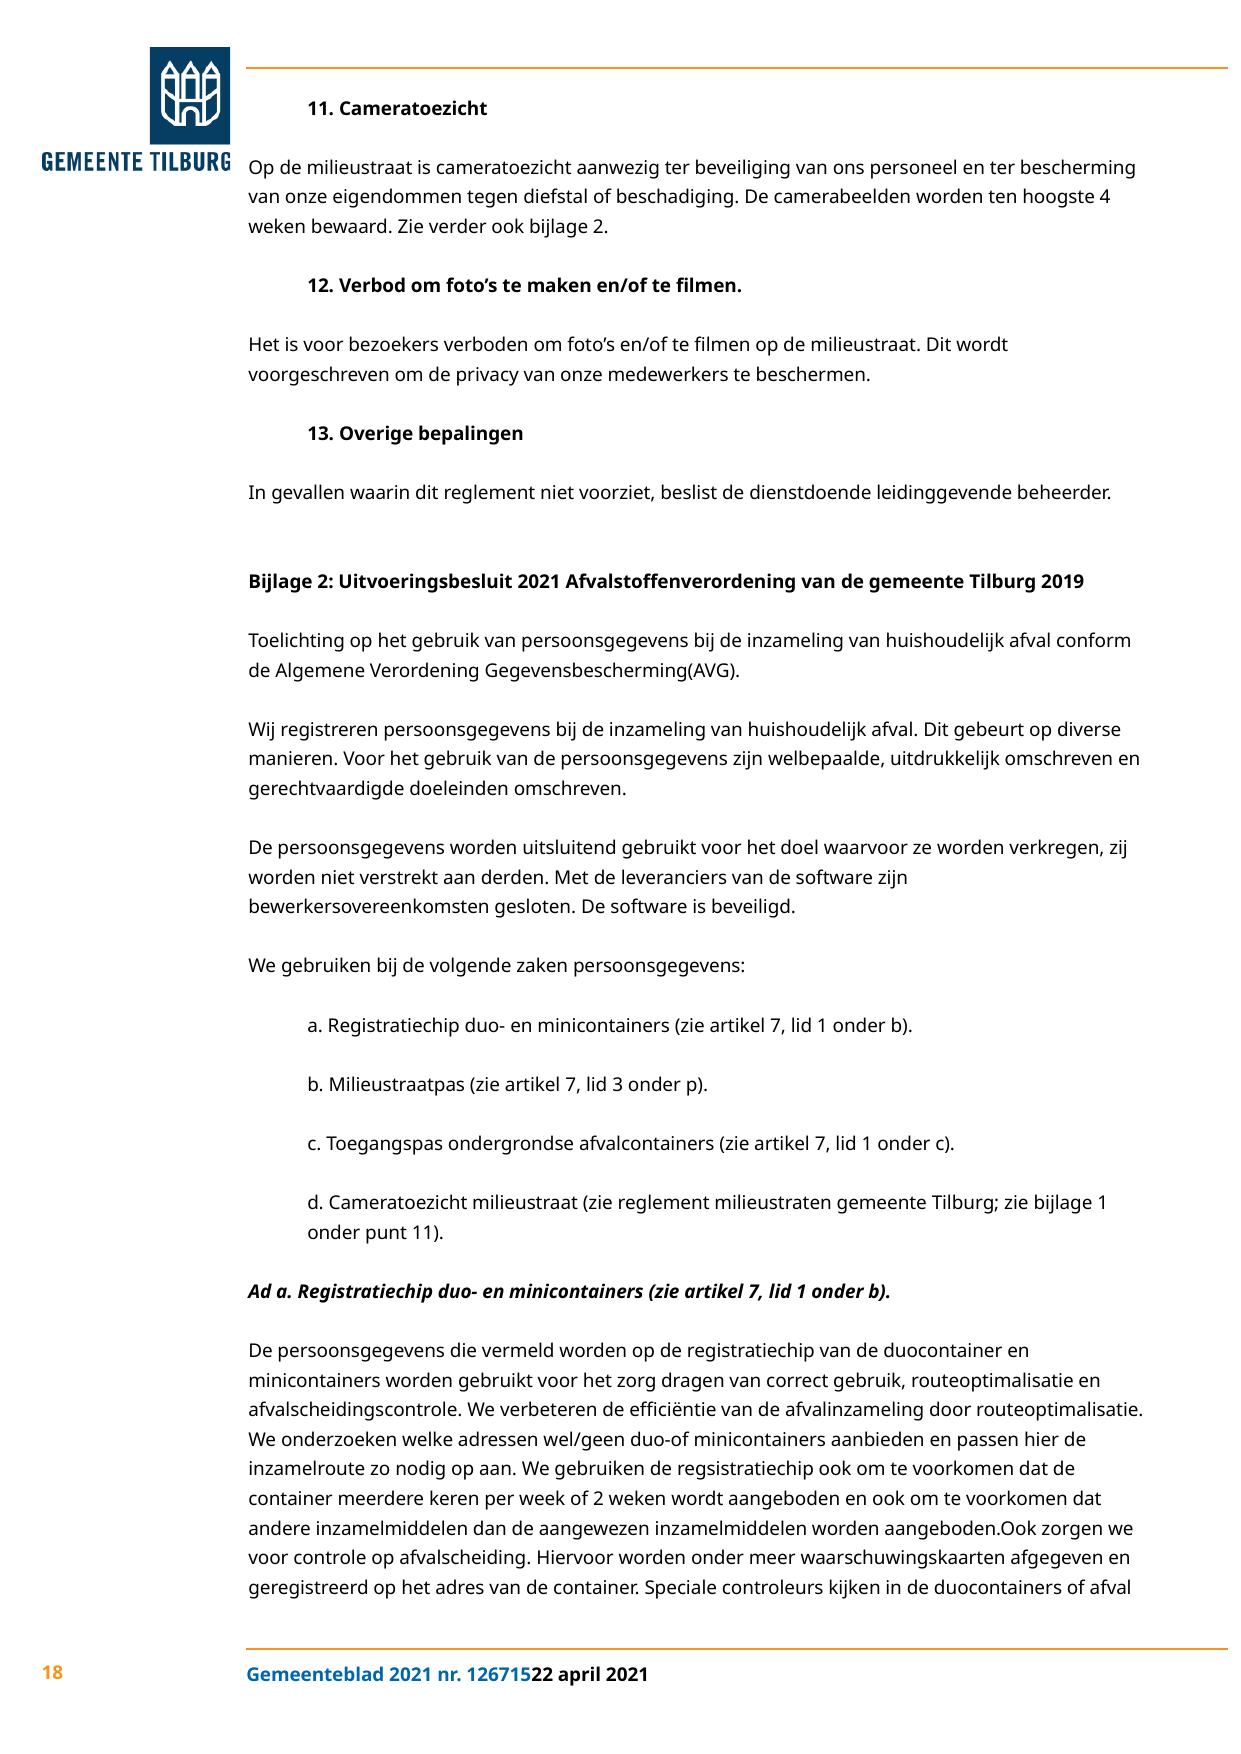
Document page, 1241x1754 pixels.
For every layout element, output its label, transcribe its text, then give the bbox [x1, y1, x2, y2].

list 11. Cameratoezicht [248, 95, 1152, 121]
list b. Milieustraatpas (zie artikel 7, lid 3 onder p). [248, 1071, 1152, 1097]
list d. Cameratoezicht milieustraat (zie reglement milieustraten gemeente Tilburg; zie bijlage 1 onder punt 11). [248, 1189, 1152, 1245]
text Op de milieustraat is cameratoezicht aanwezig ter beveiliging van ons personeel en ter bescherming van onze eigendommen tegen diefstal of beschadiging. De camerabeelden worden ten hoogste 4 weken bewaard. Zie verder ook bijlage 2. [248, 154, 1152, 239]
text Het is voor bezoekers verboden om foto’s en/of te filmen op de milieustraat. Dit wordt voorgeschreven om de privacy van onze medewerkers te beschermen. [248, 331, 1152, 387]
text Ad a. Registratiechip duo- en minicontainers (zie artikel 7, lid 1 onder b). [248, 1278, 1152, 1304]
text Bijlage 2: Uitvoeringsbesluit 2021 Afvalstoffenverordening van de gemeente Tilburg 2019 [248, 568, 1152, 594]
text De persoonsgegevens die vermeld worden op de registratiechip van de duocontainer en minicontainers worden gebruikt voor het zorg dragen van correct gebruik, routeoptimalisatie en afvalscheidingscontrole. We verbeteren de efficiëntie van de afvalinzameling door routeoptimalisatie. We onderzoeken welke adressen wel/geen duo-of minicontainers aanbieden en passen hier de inzamelroute zo nodig op aan. We gebruiken de regsistratiechip ook om te voorkomen dat de container meerdere keren per week of 2 weken wordt aangeboden en ook om te voorkomen dat andere inzamelmiddelen dan de aangewezen inzamelmiddelen worden aangeboden.Ook zorgen we voor controle op afvalscheiding. Hiervoor worden onder meer waarschuwingskaarten afgegeven en geregistreerd op het adres van de container. Speciale controleurs kijken in de duocontainers of afval [248, 1337, 1152, 1600]
list 12. Verbod om foto’s te maken en/of te filmen. [248, 272, 1152, 298]
text Wij registreren persoonsgegevens bij de inzameling van huishoudelijk afval. Dit gebeurt op diverse manieren. Voor het gebruik van de persoonsgegevens zijn welbepaalde, uitdrukkelijk omschreven en gerechtvaardigde doeleinden omschreven. [248, 716, 1152, 801]
list a. Registratiechip duo- en minicontainers (zie artikel 7, lid 1 onder b). [248, 1012, 1152, 1038]
text In gevallen waarin dit reglement niet voorziet, beslist de dienstdoende leidinggevende beheerder. [248, 479, 1152, 505]
text Toelichting op het gebruik van persoonsgegevens bij de inzameling van huishoudelijk afval conform de Algemene Verordening Gegevensbescherming(AVG). [248, 627, 1152, 683]
list c. Toegangspas ondergrondse afvalcontainers (zie artikel 7, lid 1 onder c). [248, 1130, 1152, 1156]
text De persoonsgegevens worden uitsluitend gebruikt voor het doel waarvoor ze worden verkregen, zij worden niet verstrekt aan derden. Met de leveranciers van de software zijn bewerkersovereenkomsten gesloten. De software is beveiligd. [248, 834, 1152, 919]
list 13. Overige bepalingen [248, 420, 1152, 446]
picture [41, 47, 231, 172]
text We gebruiken bij de volgende zaken persoonsgegevens: [248, 953, 1152, 978]
